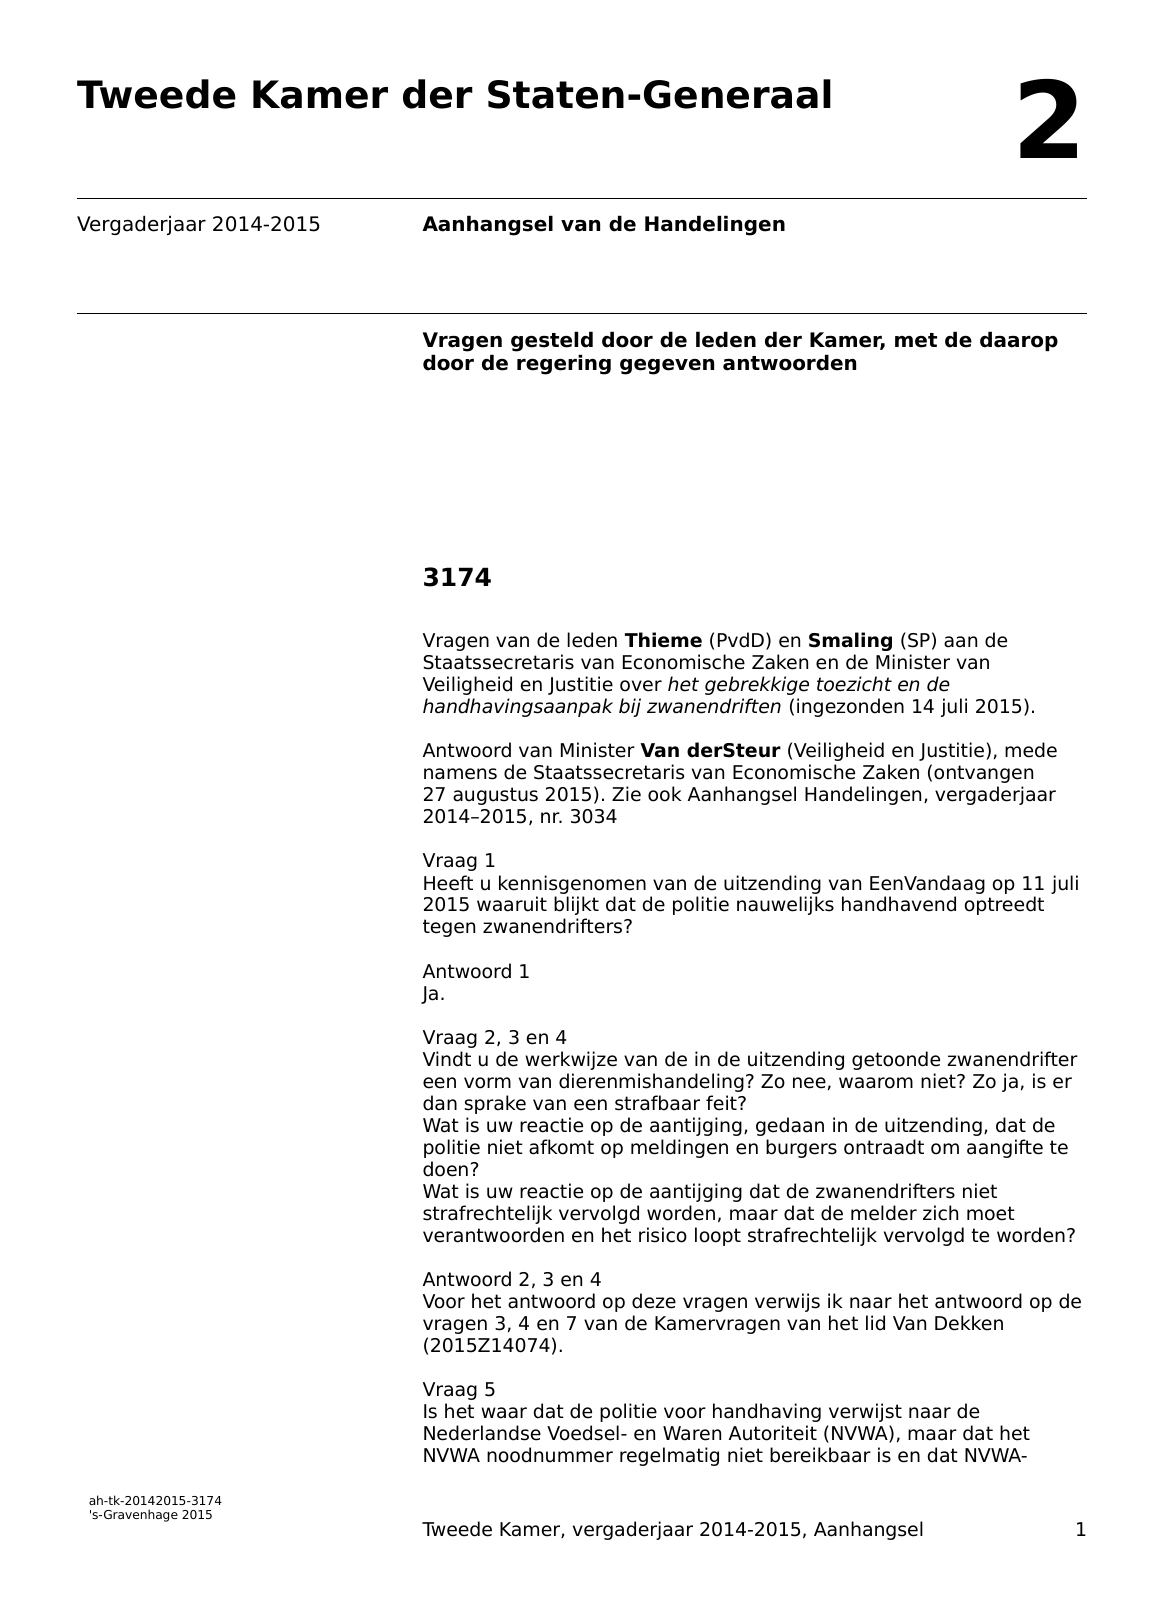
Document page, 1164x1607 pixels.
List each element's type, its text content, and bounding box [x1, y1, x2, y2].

text Is het waar dat de politie voor handhaving verwijst naar de Nederlandse Voedsel- en Waren Autoriteit (NVWA), maar dat het NVWA noodnummer regelmatig niet bereikbaar is en dat NVWA- [422, 1401, 1087, 1467]
text ah-tk-20142015-3174 [88, 1494, 323, 1508]
table_cell Vragen gesteld door de leden der Kamer, met de daarop door de regering gegeven antwoorden [422, 314, 1087, 375]
text Voor het antwoord op deze vragen verwijs ik naar het antwoord op de vragen 3, 4 en 7 van de Kamervragen van het lid Van Dekken (2015Z14074). [422, 1291, 1087, 1357]
text Vraag 5 [422, 1379, 1087, 1401]
text Vraag 2, 3 en 4 [422, 1027, 1087, 1049]
text 3174 [422, 563, 1087, 592]
text Antwoord 2, 3 en 4 [422, 1269, 1087, 1291]
text Antwoord van Minister Van derSteur (Veiligheid en Justitie), mede namens de Staatssecretaris van Economische Zaken (ontvangen 27 augustus 2015). Zie ook Aanhangsel Handelingen, vergaderjaar 2014–2015, nr. 3034 [422, 740, 1087, 828]
table_cell [77, 314, 422, 375]
table_cell Aanhangsel van de Handelingen [422, 199, 1087, 313]
table_cell Vergaderjaar 2014-2015 [77, 199, 422, 313]
text Vragen van de leden Thieme (PvdD) en Smaling (SP) aan de Staatssecretaris van Economische Zaken en de Minister van Veiligheid en Justitie over het gebrekkige toezicht en de handhavingsaanpak bij zwanendriften (ingezonden 14 juli 2015). [422, 630, 1087, 718]
table_header Tweede Kamer der Staten-Generaal [77, 59, 886, 198]
text Vindt u de werkwijze van de in de uitzending getoonde zwanendrifter een vorm van dierenmishandeling? Zo nee, waarom niet? Zo ja, is er dan sprake van een strafbaar feit? [422, 1049, 1087, 1114]
text 's-Gravenhage 2015 [88, 1508, 323, 1522]
text Ja. [422, 982, 1087, 1004]
table_header 2 [886, 59, 1087, 198]
text Antwoord 1 [422, 961, 1087, 982]
text Vraag 1 [422, 850, 1087, 872]
text Heeft u kennisgenomen van de uitzending van EenVandaag op 11 juli 2015 waaruit blijkt dat de politie nauwelijks handhavend optreedt tegen zwanendrifters? [422, 872, 1087, 938]
text Wat is uw reactie op de aantijging dat de zwanendrifters niet strafrechtelijk vervolgd worden, maar dat de melder zich moet verantwoorden en het risico loopt strafrechtelijk vervolgd te worden? [422, 1181, 1087, 1246]
text Wat is uw reactie op de aantijging, gedaan in de uitzending, dat de politie niet afkomt op meldingen en burgers ontraadt om aangifte te doen? [422, 1114, 1087, 1181]
